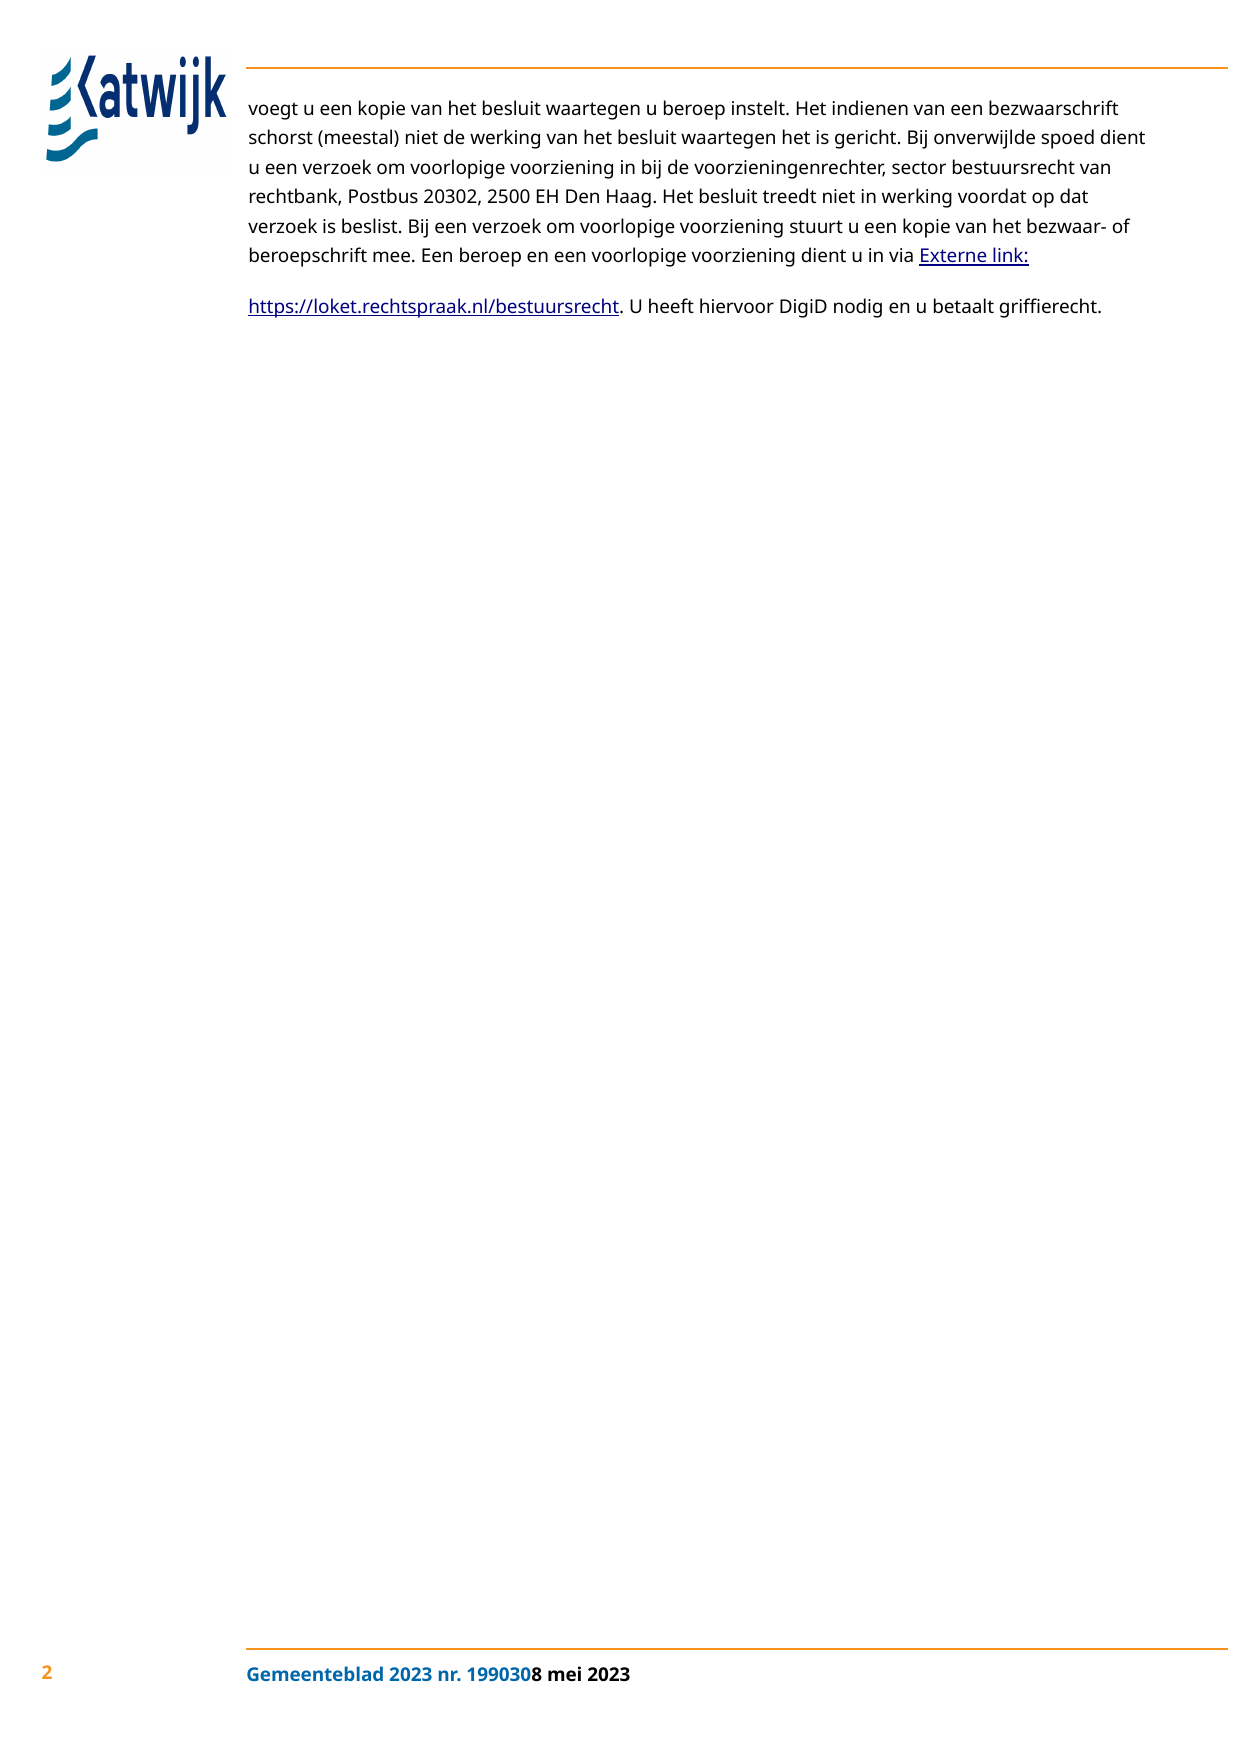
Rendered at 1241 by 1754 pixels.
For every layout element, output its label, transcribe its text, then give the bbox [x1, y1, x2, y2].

text https://loket.rechtspraak.nl/bestuursrecht. U heeft hiervoor DigiD nodig en u betaalt griffierecht. [248, 293, 1152, 319]
text voegt u een kopie van het besluit waartegen u beroep instelt. Het indienen van een bezwaarschrift schorst (meestal) niet de werking van het besluit waartegen het is gericht. Bij onverwijlde spoed dient u een verzoek om voorlopige voorziening in bij de voorzieningenrechter, sector bestuursrecht van rechtbank, Postbus 20302, 2500 EH Den Haag. Het besluit treedt niet in werking voordat op dat verzoek is beslist. Bij een verzoek om voorlopige voorziening stuurt u een kopie van het bezwaar- of beroepschrift mee. Een beroep en een voorlopige voorziening dient u in via Externe link: [248, 95, 1152, 268]
picture [41, 47, 231, 172]
